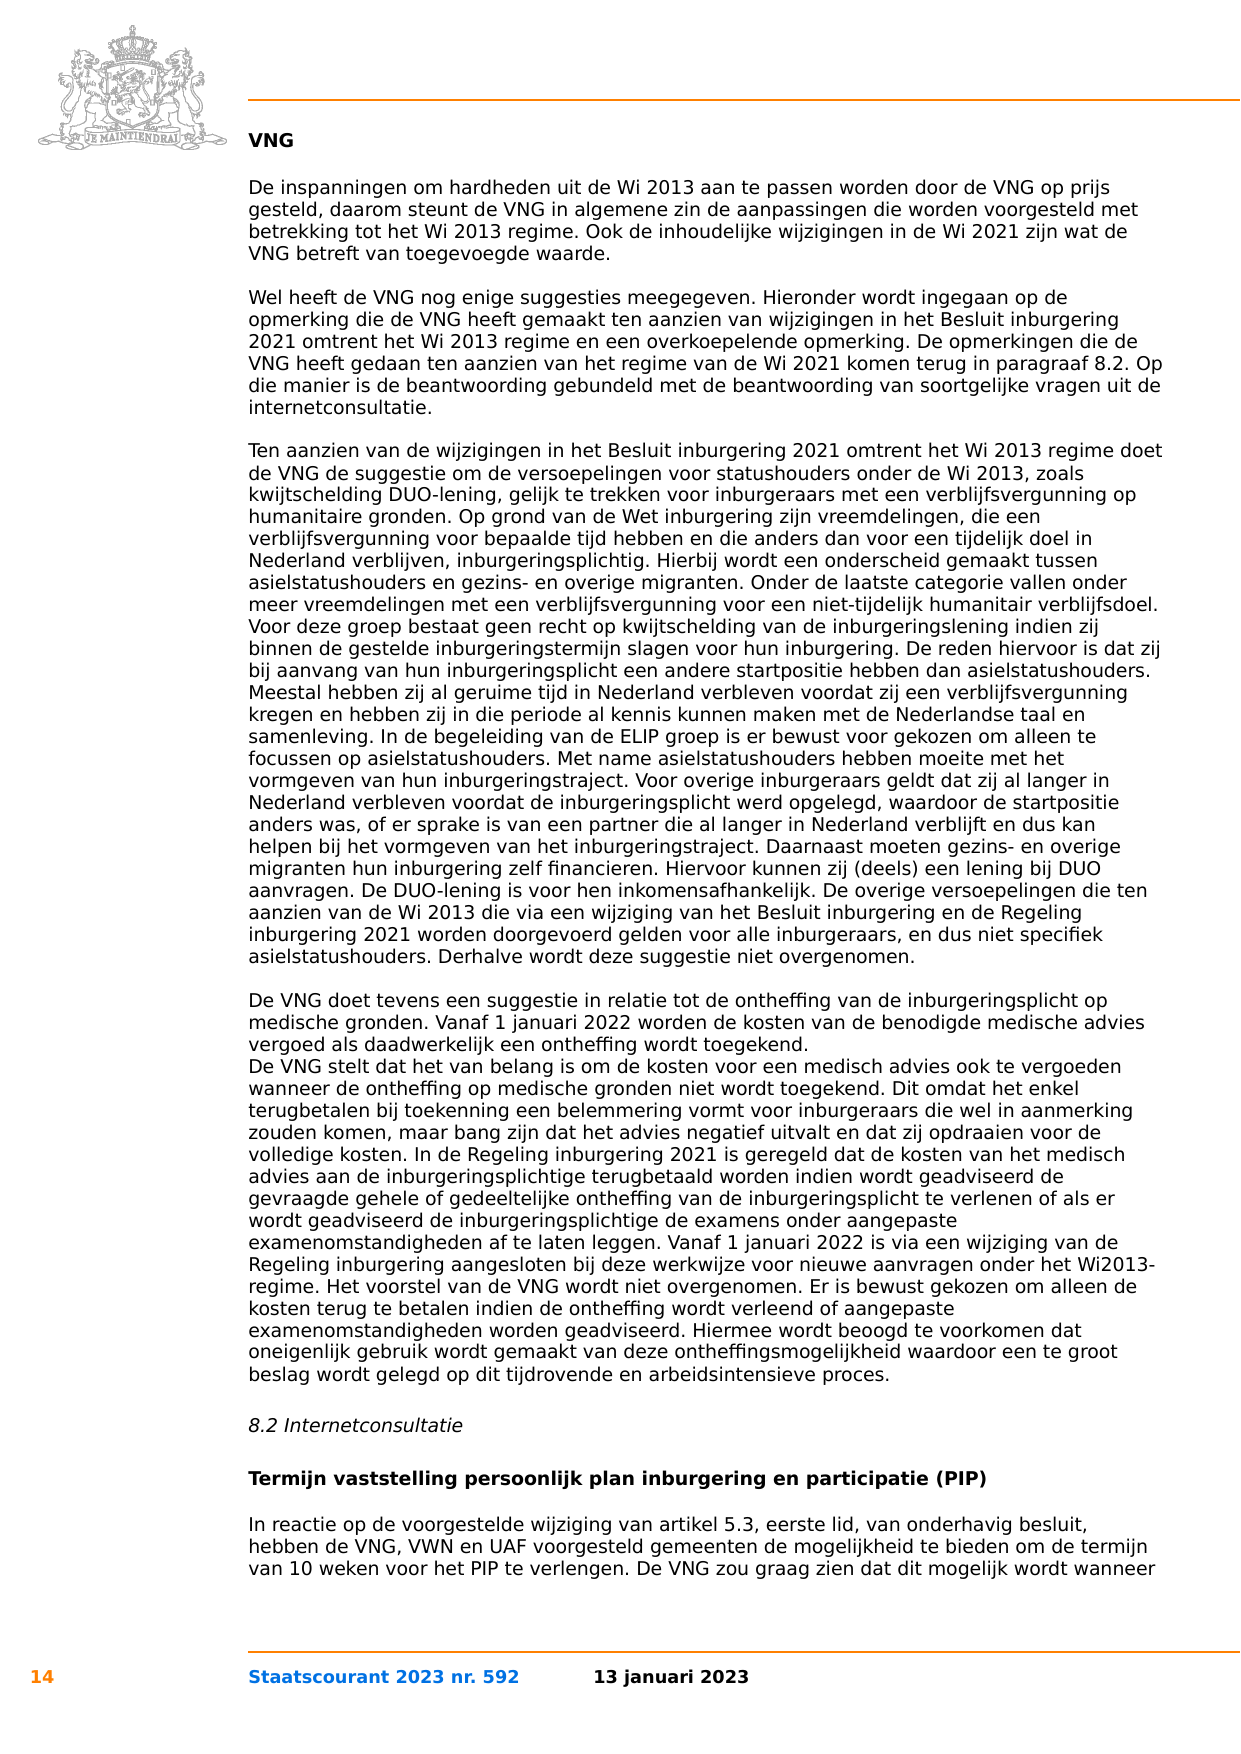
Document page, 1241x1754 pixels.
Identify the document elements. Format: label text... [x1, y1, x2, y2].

text In reactie op de voorgestelde wijziging van artikel 5.3, eerste lid, van onderhavig besluit, hebben de VNG, VWN en UAF voorgesteld gemeenten de mogelijkheid te bieden om de termijn van 10 weken voor het PIP te verlengen. De VNG zou graag zien dat dit mogelijk wordt wanneer [248, 1514, 1163, 1580]
subtitle 8.2 Internetconsultatie [248, 1415, 1163, 1437]
text De VNG doet tevens een suggestie in relatie tot de ontheffing van de inburgeringsplicht op medische gronden. Vanaf 1 januari 2022 worden de kosten van de benodigde medische advies vergoed als daadwerkelijk een ontheffing wordt toegekend. [248, 990, 1163, 1056]
text Meestal hebben zij al geruime tijd in Nederland verbleven voordat zij een verblijfsvergunning kregen en hebben zij in die periode al kennis kunnen maken met de Nederlandse taal en samenleving. In de begeleiding van de ELIP groep is er bewust voor gekozen om alleen te focussen op asielstatushouders. Met name asielstatushouders hebben moeite met het vormgeven van hun inburgeringstraject. Voor overige inburgeraars geldt dat zij al langer in Nederland verbleven voordat de inburgeringsplicht werd opgelegd, waardoor de startpositie anders was, of er sprake is van een partner die al langer in Nederland verblijft en dus kan helpen bij het vormgeven van het inburgeringstraject. Daarnaast moeten gezins- en overige migranten hun inburgering zelf financieren. Hiervoor kunnen zij (deels) een lening bij DUO aanvragen. De DUO-lening is voor hen inkomensafhankelijk. De overige versoepelingen die ten aanzien van de Wi 2013 die via een wijziging van het Besluit inburgering en de Regeling inburgering 2021 worden doorgevoerd gelden voor alle inburgeraars, en dus niet specifiek asielstatushouders. Derhalve wordt deze suggestie niet overgenomen. [248, 682, 1163, 968]
subtitle Termijn vaststelling persoonlijk plan inburgering en participatie (PIP) [248, 1467, 1163, 1489]
text Ten aanzien van de wijzigingen in het Besluit inburgering 2021 omtrent het Wi 2013 regime doet de VNG de suggestie om de versoepelingen voor statushouders onder de Wi 2013, zoals kwijtschelding DUO-lening, gelijk te trekken voor inburgeraars met een verblijfsvergunning op humanitaire gronden. Op grond van de Wet inburgering zijn vreemdelingen, die een verblijfsvergunning voor bepaalde tijd hebben en die anders dan voor een tijdelijk doel in Nederland verblijven, inburgeringsplichtig. Hierbij wordt een onderscheid gemaakt tussen asielstatushouders en gezins- en overige migranten. Onder de laatste categorie vallen onder meer vreemdelingen met een verblijfsvergunning voor een niet-tijdelijk humanitair verblijfsdoel. Voor deze groep bestaat geen recht op kwijtschelding van de inburgeringslening indien zij binnen de gestelde inburgeringstermijn slagen voor hun inburgering. De reden hiervoor is dat zij bij aanvang van hun inburgeringsplicht een andere startpositie hebben dan asielstatushouders. [248, 440, 1163, 682]
subtitle VNG [248, 130, 1163, 152]
text De inspanningen om hardheden uit de Wi 2013 aan te passen worden door de VNG op prijs gesteld, daarom steunt de VNG in algemene zin de aanpassingen die worden voorgesteld met betrekking tot het Wi 2013 regime. Ook de inhoudelijke wijzigingen in de Wi 2021 zijn wat de VNG betreft van toegevoegde waarde. [248, 177, 1163, 265]
text Wel heeft de VNG nog enige suggesties meegegeven. Hieronder wordt ingegaan op de opmerking die de VNG heeft gemaakt ten aanzien van wijzigingen in het Besluit inburgering 2021 omtrent het Wi 2013 regime en een overkoepelende opmerking. De opmerkingen die de VNG heeft gedaan ten aanzien van het regime van de Wi 2021 komen terug in paragraaf 8.2. Op die manier is de beantwoording gebundeld met de beantwoording van soortgelijke vragen uit de internetconsultatie. [248, 287, 1163, 418]
text De VNG stelt dat het van belang is om de kosten voor een medisch advies ook te vergoeden wanneer de ontheffing op medische gronden niet wordt toegekend. Dit omdat het enkel terugbetalen bij toekenning een belemmering vormt voor inburgeraars die wel in aanmerking zouden komen, maar bang zijn dat het advies negatief uitvalt en dat zij opdraaien voor de volledige kosten. In de Regeling inburgering 2021 is geregeld dat de kosten van het medisch advies aan de inburgeringsplichtige terugbetaald worden indien wordt geadviseerd de gevraagde gehele of gedeeltelijke ontheffing van de inburgeringsplicht te verlenen of als er wordt geadviseerd de inburgeringsplichtige de examens onder aangepaste examenomstandigheden af te laten leggen. Vanaf 1 januari 2022 is via een wijziging van de Regeling inburgering aangesloten bij deze werkwijze voor nieuwe aanvragen onder het Wi2013-regime. Het voorstel van de VNG wordt niet overgenomen. Er is bewust gekozen om alleen de kosten terug te betalen indien de ontheffing wordt verleend of aangepaste examenomstandigheden worden geadviseerd. Hiermee wordt beoogd te voorkomen dat oneigenlijk gebruik wordt gemaakt van deze ontheffingsmogelijkheid waardoor een te groot beslag wordt gelegd op dit tijdrovende en arbeidsintensieve proces. [248, 1056, 1163, 1385]
picture [38, 25, 227, 150]
